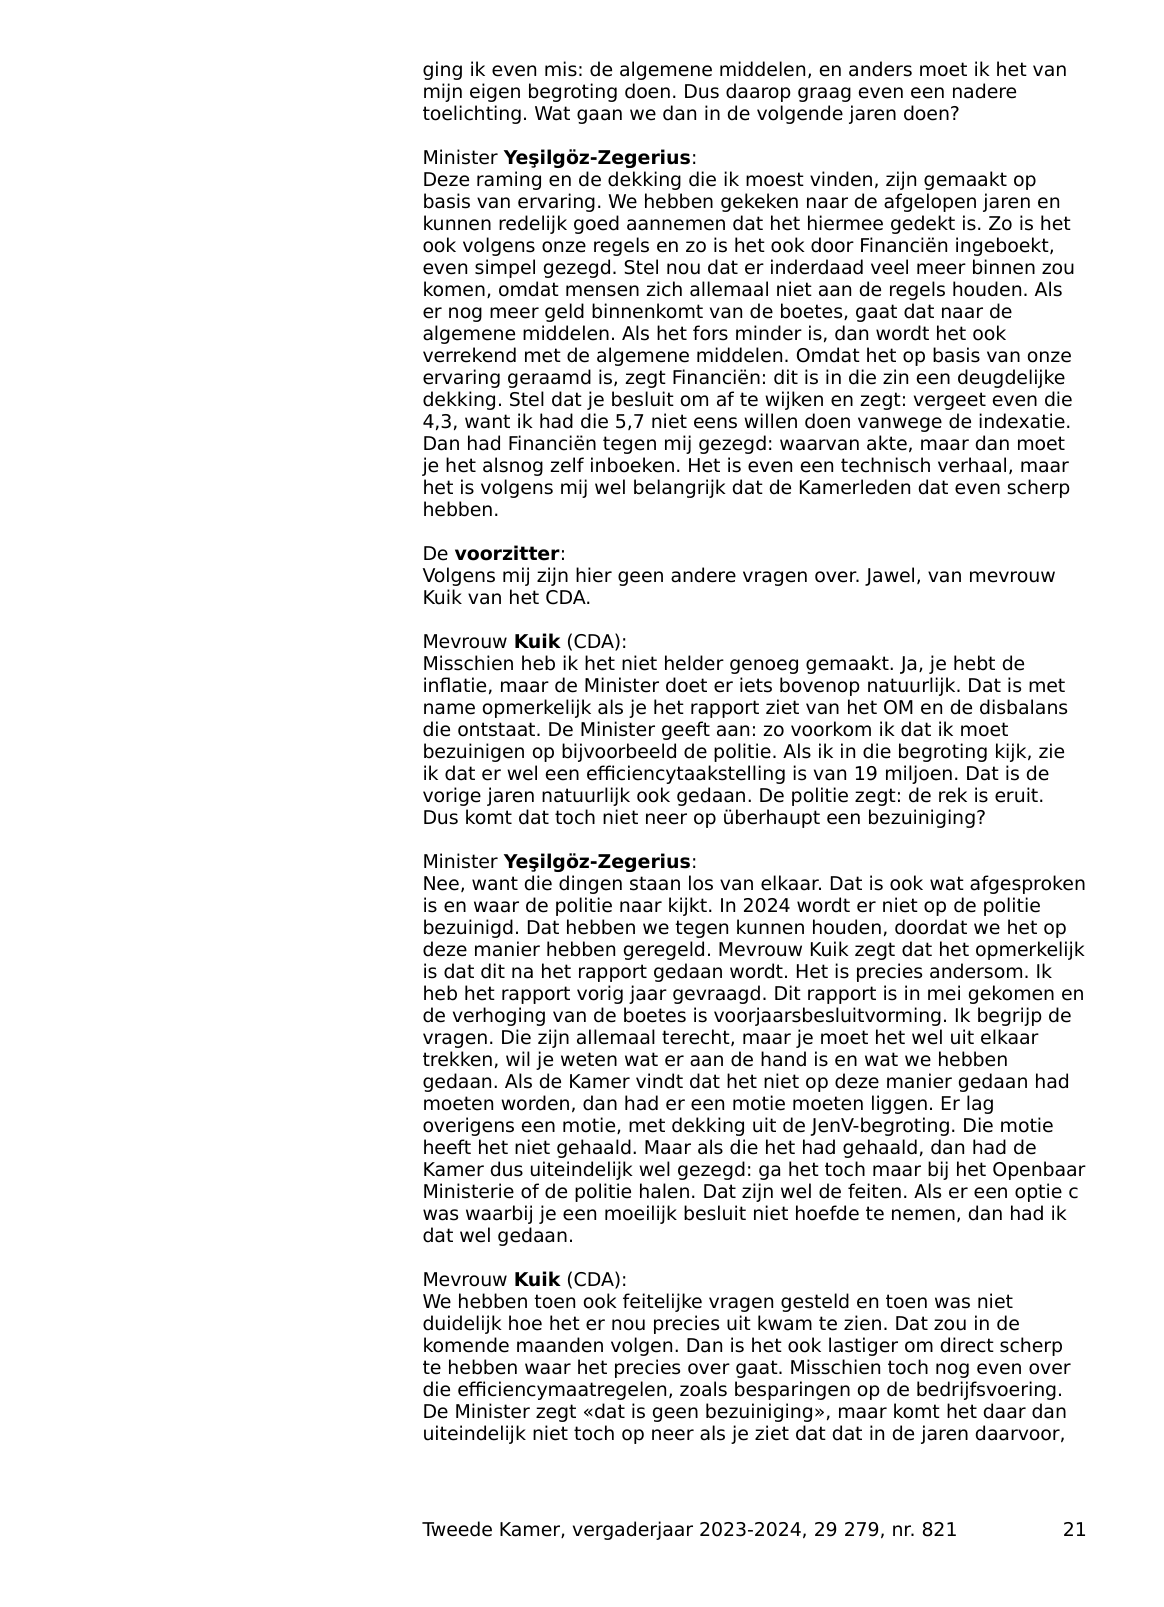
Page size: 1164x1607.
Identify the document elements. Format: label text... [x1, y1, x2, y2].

text Mevrouw Kuik (CDA): [422, 1269, 1087, 1291]
text ging ik even mis: de algemene middelen, en anders moet ik het van mijn eigen begroting doen. Dus daarop graag even een nadere toelichting. Wat gaan we dan in de volgende jaren doen? [422, 59, 1087, 125]
text Misschien heb ik het niet helder genoeg gemaakt. Ja, je hebt de inflatie, maar de Minister doet er iets bovenop natuurlijk. Dat is met name opmerkelijk als je het rapport ziet van het OM en de disbalans die ontstaat. De Minister geeft aan: zo voorkom ik dat ik moet bezuinigen op bijvoorbeeld de politie. Als ik in die begroting kijk, zie ik dat er wel een efficiencytaakstelling is van 19 miljoen. Dat is de vorige jaren natuurlijk ook gedaan. De politie zegt: de rek is eruit. Dus komt dat toch niet neer op überhaupt een bezuiniging? [422, 653, 1087, 829]
text De voorzitter: [422, 543, 1087, 565]
text Deze raming en de dekking die ik moest vinden, zijn gemaakt op basis van ervaring. We hebben gekeken naar de afgelopen jaren en kunnen redelijk goed aannemen dat het hiermee gedekt is. Zo is het ook volgens onze regels en zo is het ook door Financiën ingeboekt, even simpel gezegd. Stel nou dat er inderdaad veel meer binnen zou komen, omdat mensen zich allemaal niet aan de regels houden. Als er nog meer geld binnenkomt van de boetes, gaat dat naar de algemene middelen. Als het fors minder is, dan wordt het ook verrekend met de algemene middelen. Omdat het op basis van onze ervaring geraamd is, zegt Financiën: dit is in die zin een deugdelijke dekking. Stel dat je besluit om af te wijken en zegt: vergeet even die 4,3, want ik had die 5,7 niet eens willen doen vanwege de indexatie. Dan had Financiën tegen mij gezegd: waarvan akte, maar dan moet je het alsnog zelf inboeken. Het is even een technisch verhaal, maar het is volgens mij wel belangrijk dat de Kamerleden dat even scherp hebben. [422, 169, 1087, 521]
text Nee, want die dingen staan los van elkaar. Dat is ook wat afgesproken is en waar de politie naar kijkt. In 2024 wordt er niet op de politie bezuinigd. Dat hebben we tegen kunnen houden, doordat we het op deze manier hebben geregeld. Mevrouw Kuik zegt dat het opmerkelijk is dat dit na het rapport gedaan wordt. Het is precies andersom. Ik heb het rapport vorig jaar gevraagd. Dit rapport is in mei gekomen en de verhoging van de boetes is voorjaarsbesluitvorming. Ik begrijp de vragen. Die zijn allemaal terecht, maar je moet het wel uit elkaar trekken, wil je weten wat er aan de hand is en wat we hebben gedaan. Als de Kamer vindt dat het niet op deze manier gedaan had moeten worden, dan had er een motie moeten liggen. Er lag overigens een motie, met dekking uit de JenV-begroting. Die motie heeft het niet gehaald. Maar als die het had gehaald, dan had de Kamer dus uiteindelijk wel gezegd: ga het toch maar bij het Openbaar Ministerie of de politie halen. Dat zijn wel de feiten. Als er een optie c was waarbij je een moeilijk besluit niet hoefde te nemen, dan had ik dat wel gedaan. [422, 873, 1087, 1247]
text Minister Yeşilgöz-Zegerius: [422, 147, 1087, 169]
text Minister Yeşilgöz-Zegerius: [422, 851, 1087, 873]
text Mevrouw Kuik (CDA): [422, 631, 1087, 653]
text Volgens mij zijn hier geen andere vragen over. Jawel, van mevrouw Kuik van het CDA. [422, 565, 1087, 609]
text We hebben toen ook feitelijke vragen gesteld en toen was niet duidelijk hoe het er nou precies uit kwam te zien. Dat zou in de komende maanden volgen. Dan is het ook lastiger om direct scherp te hebben waar het precies over gaat. Misschien toch nog even over die efficiencymaatregelen, zoals besparingen op de bedrijfsvoering. De Minister zegt «dat is geen bezuiniging», maar komt het daar dan uiteindelijk niet toch op neer als je ziet dat dat in de jaren daarvoor, [422, 1291, 1087, 1445]
